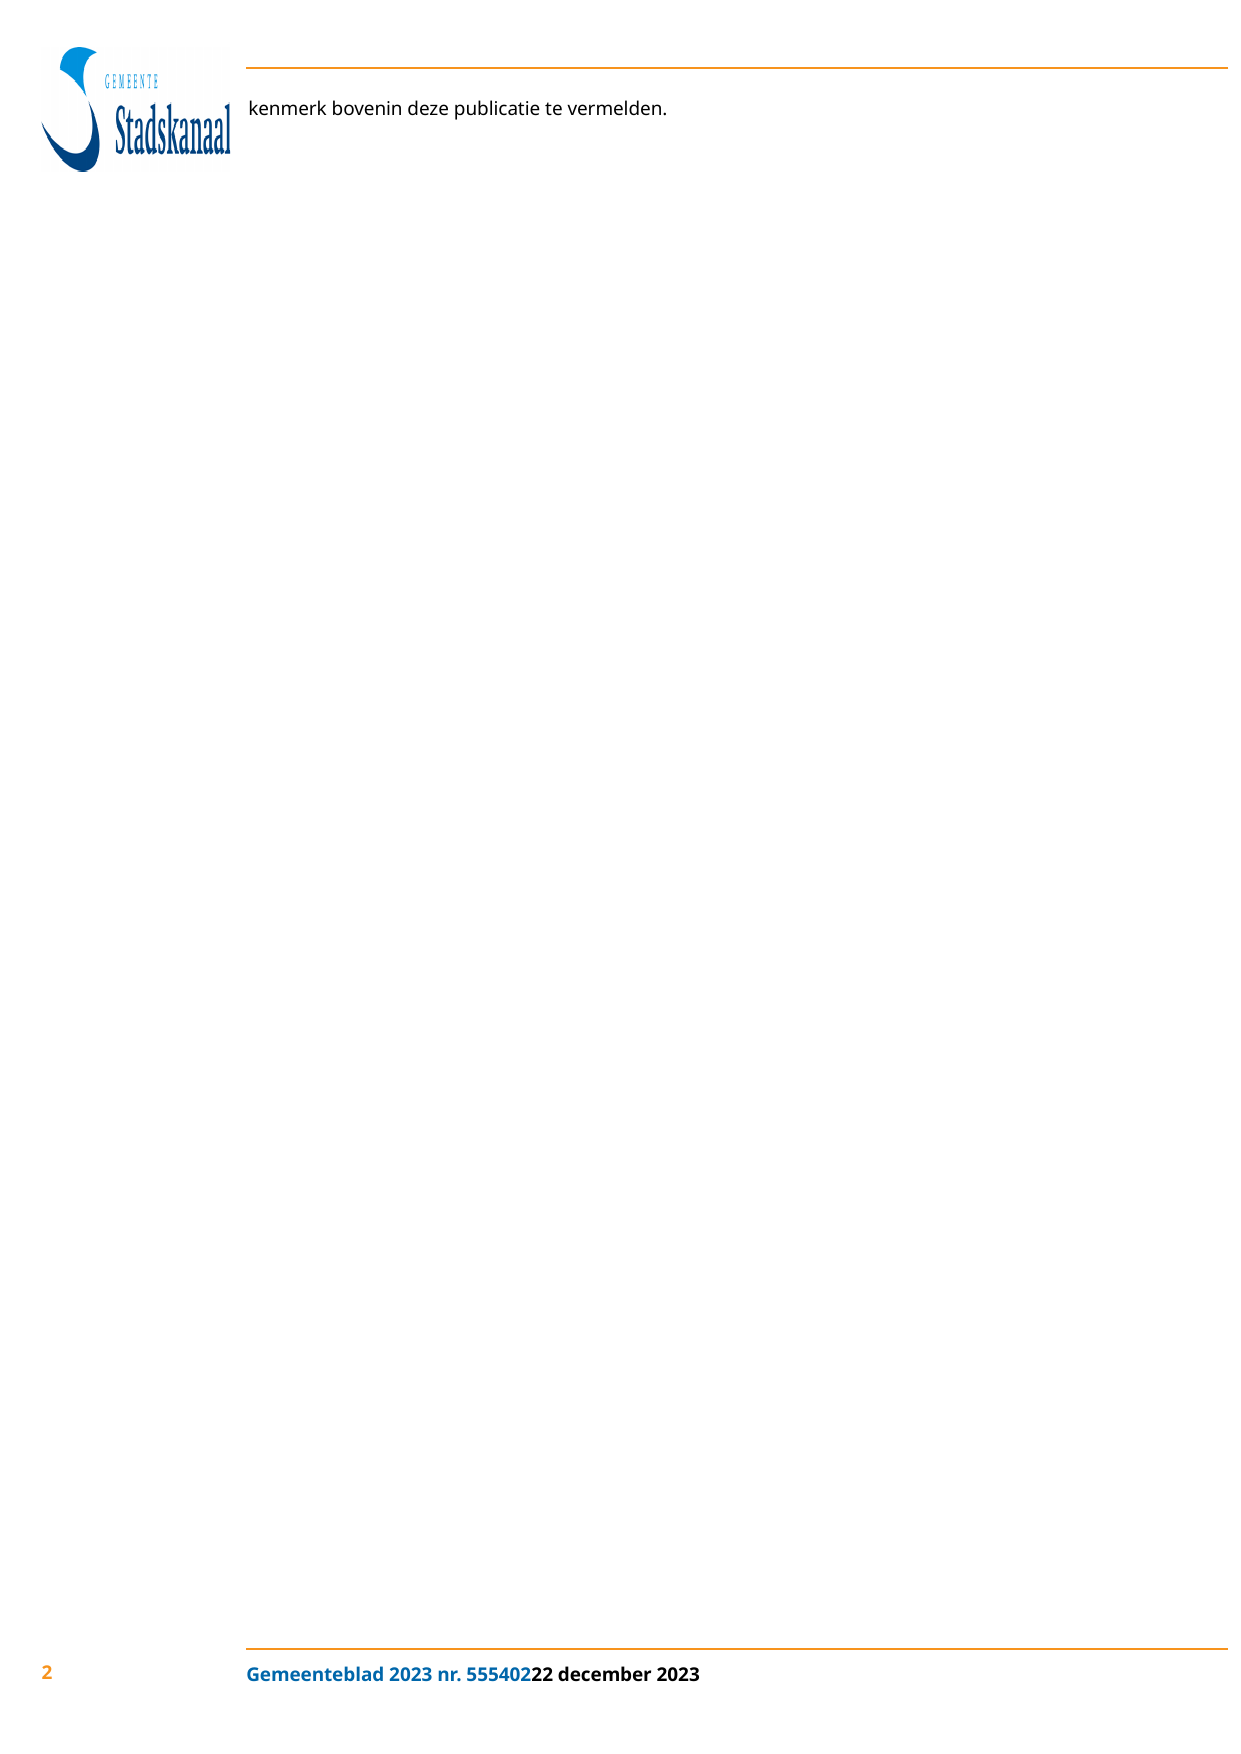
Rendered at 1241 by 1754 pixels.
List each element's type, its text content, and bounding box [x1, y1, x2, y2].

picture [41, 47, 231, 172]
text kenmerk bovenin deze publicatie te vermelden. [248, 95, 1152, 121]
